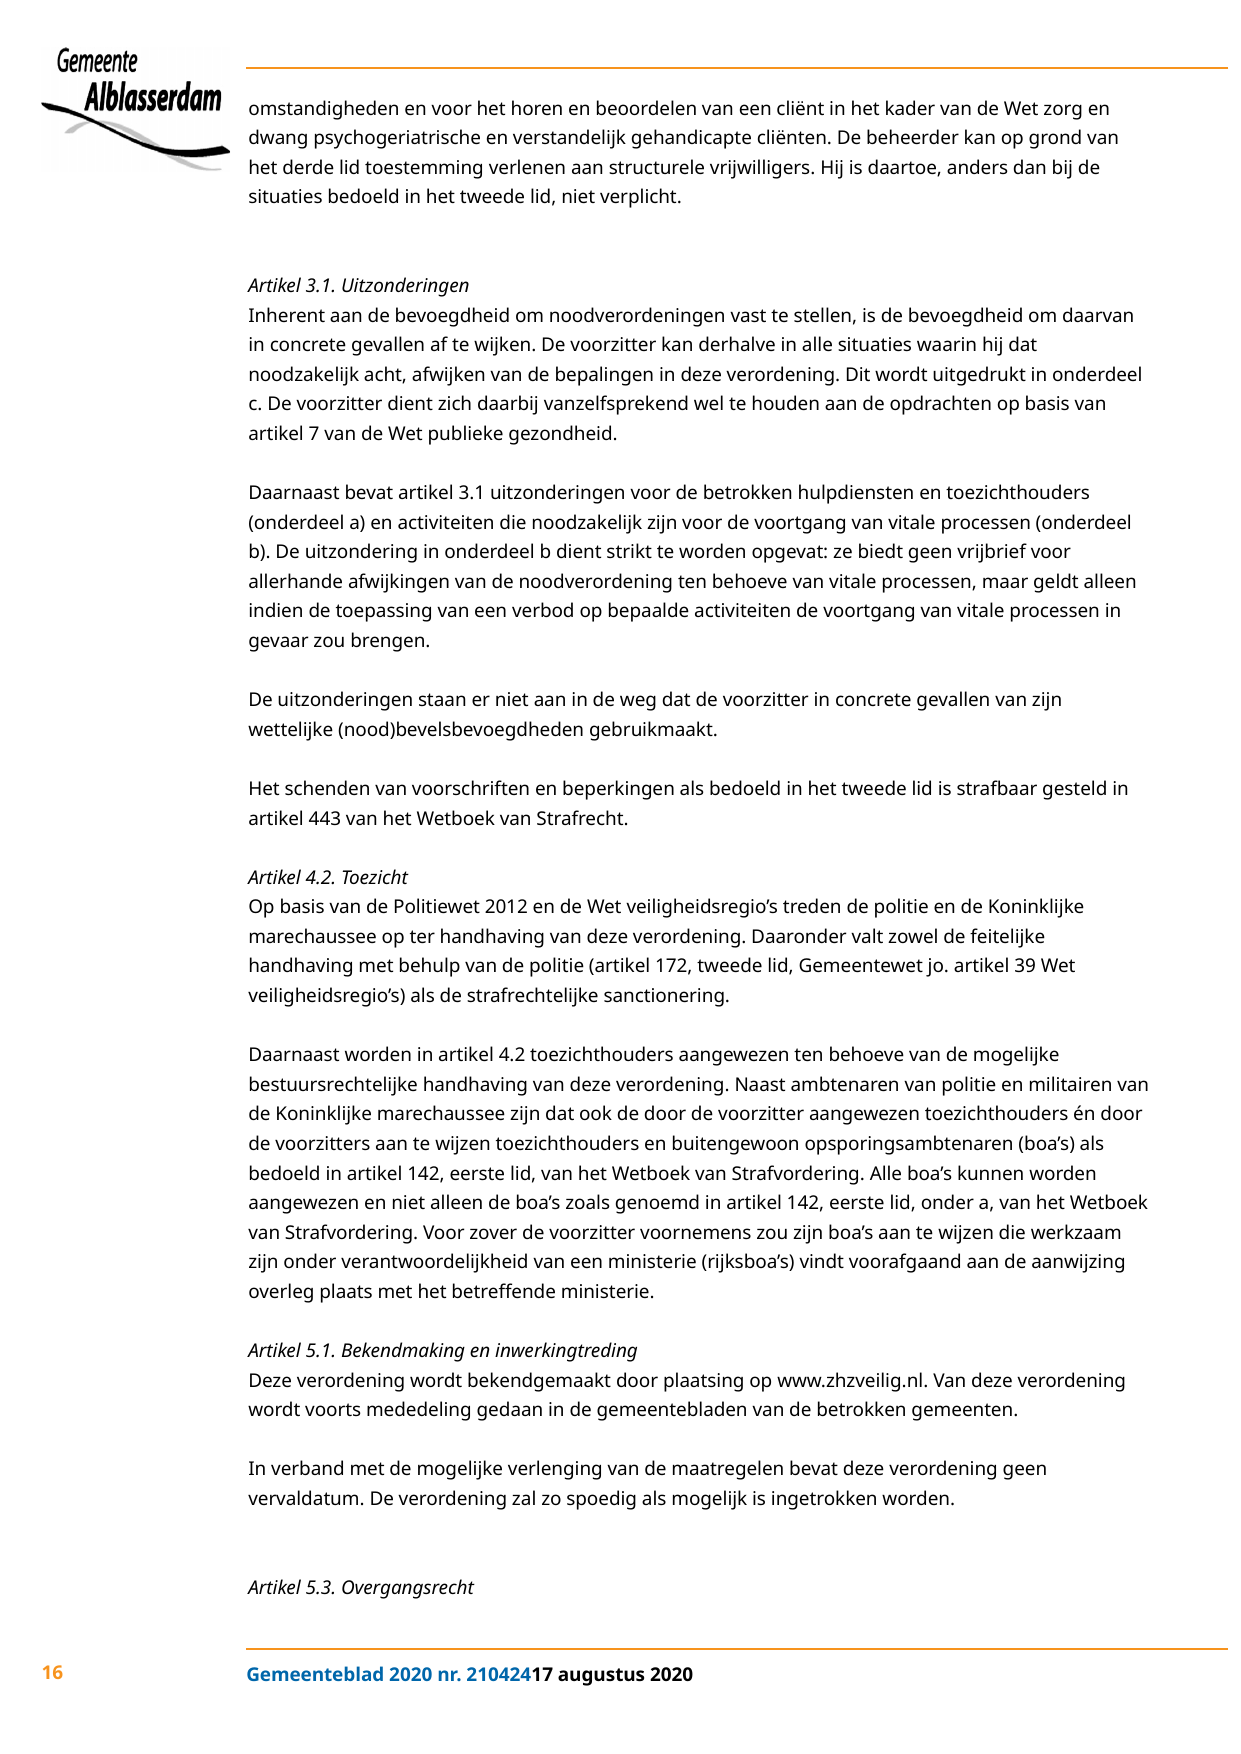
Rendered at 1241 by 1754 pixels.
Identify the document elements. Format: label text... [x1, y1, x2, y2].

text Op basis van de Politiewet 2012 en de Wet veiligheidsregio’s treden de politie en de Koninklijke marechaussee op ter handhaving van deze verordening. Daaronder valt zowel de feitelijke handhaving met behulp van de politie (artikel 172, tweede lid, Gemeentewet jo. artikel 39 Wet veiligheidsregio’s) als de strafrechtelijke sanctionering. [248, 893, 1152, 1008]
text De uitzonderingen staan er niet aan in de weg dat de voorzitter in concrete gevallen van zijn wettelijke (nood)bevelsbevoegdheden gebruikmaakt. [248, 686, 1152, 742]
picture [41, 47, 231, 172]
text Daarnaast worden in artikel 4.2 toezichthouders aangewezen ten behoeve van de mogelijke bestuursrechtelijke handhaving van deze verordening. Naast ambtenaren van politie en militairen van de Koninklijke marechaussee zijn dat ook de door de voorzitter aangewezen toezichthouders én door de voorzitters aan te wijzen toezichthouders en buitengewoon opsporingsambtenaren (boa’s) als bedoeld in artikel 142, eerste lid, van het Wetboek van Strafvordering. Alle boa’s kunnen worden aangewezen en niet alleen de boa’s zoals genoemd in artikel 142, eerste lid, onder a, van het Wetboek van Strafvordering. Voor zover de voorzitter voornemens zou zijn boa’s aan te wijzen die werkzaam zijn onder verantwoordelijkheid van een ministerie (rijksboa’s) vindt voorafgaand aan de aanwijzing overleg plaats met het betreffende ministerie. [248, 1041, 1152, 1304]
text Artikel 4.2. Toezicht [248, 864, 1152, 890]
text Deze verordening wordt bekendgemaakt door plaatsing op www.zhzveilig.nl. Van deze verordening wordt voorts mededeling gedaan in de gemeentebladen van de betrokken gemeenten. [248, 1367, 1152, 1422]
text Artikel 5.3. Overgangsrecht [248, 1574, 1152, 1600]
text In verband met de mogelijke verlenging van de maatregelen bevat deze verordening geen vervaldatum. De verordening zal zo spoedig als mogelijk is ingetrokken worden. [248, 1456, 1152, 1511]
text Inherent aan de bevoegdheid om noodverordeningen vast te stellen, is de bevoegdheid om daarvan in concrete gevallen af te wijken. De voorzitter kan derhalve in alle situaties waarin hij dat noodzakelijk acht, afwijken van de bepalingen in deze verordening. Dit wordt uitgedrukt in onderdeel c. De voorzitter dient zich daarbij vanzelfsprekend wel te houden aan de opdrachten op basis van artikel 7 van de Wet publieke gezondheid. [248, 302, 1152, 446]
text omstandigheden en voor het horen en beoordelen van een cliënt in het kader van de Wet zorg en dwang psychogeriatrische en verstandelijk gehandicapte cliënten. De beheerder kan op grond van het derde lid toestemming verlenen aan structurele vrijwilligers. Hij is daartoe, anders dan bij de situaties bedoeld in het tweede lid, niet verplicht. [248, 95, 1152, 209]
text Artikel 3.1. Uitzonderingen [248, 272, 1152, 298]
text Artikel 5.1. Bekendmaking en inwerkingtreding [248, 1337, 1152, 1363]
text Daarnaast bevat artikel 3.1 uitzonderingen voor de betrokken hulpdiensten en toezichthouders (onderdeel a) en activiteiten die noodzakelijk zijn voor de voortgang van vitale processen (onderdeel b). De uitzondering in onderdeel b dient strikt te worden opgevat: ze biedt geen vrijbrief voor allerhande afwijkingen van de noodverordening ten behoeve van vitale processen, maar geldt alleen indien de toepassing van een verbod op bepaalde activiteiten de voortgang van vitale processen in gevaar zou brengen. [248, 479, 1152, 653]
text Het schenden van voorschriften en beperkingen als bedoeld in het tweede lid is strafbaar gesteld in artikel 443 van het Wetboek van Strafrecht. [248, 775, 1152, 831]
